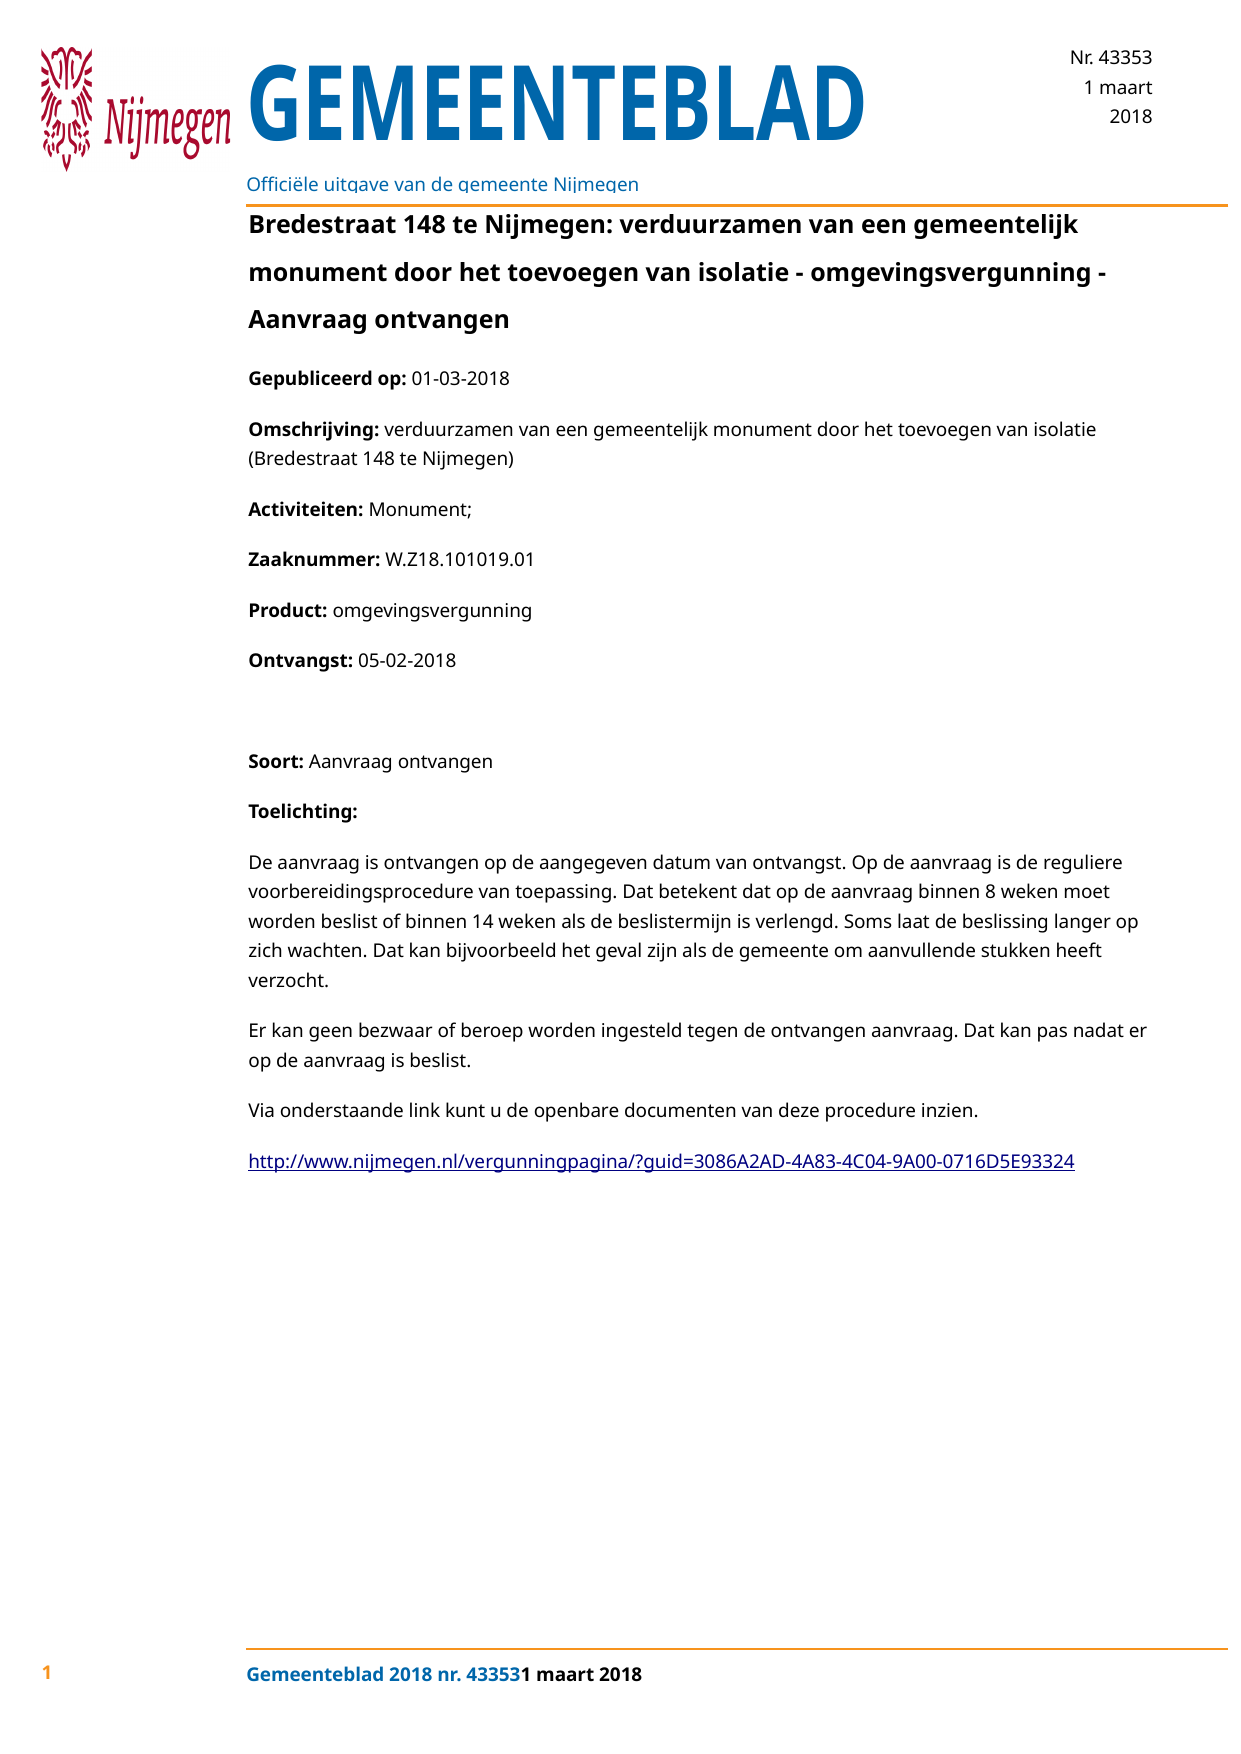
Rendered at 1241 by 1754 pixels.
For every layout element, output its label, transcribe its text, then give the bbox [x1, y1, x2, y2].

text Activiteiten: Monument; [248, 496, 1152, 522]
text Gepubliceerd op: 01-03-2018 [248, 366, 1152, 391]
text http://www.nijmegen.nl/vergunningpagina/?guid=3086A2AD-4A83-4C04-9A00-0716D5E93324 [248, 1148, 1152, 1174]
text Product: omgevingsvergunning [248, 597, 1152, 622]
text Ontvangst: 05-02-2018 [248, 647, 1152, 673]
text Bredestraat 148 te Nijmegen: verduurzamen van een gemeentelijk monument door het toevoegen van isolatie - omgevingsvergunning - Aanvraag ontvangen [248, 207, 1152, 336]
text Er kan geen bezwaar of beroep worden ingesteld tegen de ontvangen aanvraag. Dat kan pas nadat er op de aanvraag is beslist. [248, 1018, 1152, 1073]
text Via onderstaande link kunt u de openbare documenten van deze procedure inzien. [248, 1098, 1152, 1123]
picture [41, 47, 231, 172]
text Omschrijving: verduurzamen van een gemeentelijk monument door het toevoegen van isolatie (Bredestraat 148 te Nijmegen) [248, 416, 1152, 471]
text Zaaknummer: W.Z18.101019.01 [248, 546, 1152, 572]
text Toelichting: [248, 798, 1152, 824]
text De aanvraag is ontvangen op de aangegeven datum van ontvangst. Op de aanvraag is de reguliere voorbereidingsprocedure van toepassing. Dat betekent dat op de aanvraag binnen 8 weken moet worden beslist of binnen 14 weken als de beslistermijn is verlengd. Soms laat de beslissing langer op zich wachten. Dat kan bijvoorbeeld het geval zijn als de gemeente om aanvullende stukken heeft verzocht. [248, 849, 1152, 993]
text Soort: Aanvraag ontvangen [248, 748, 1152, 774]
